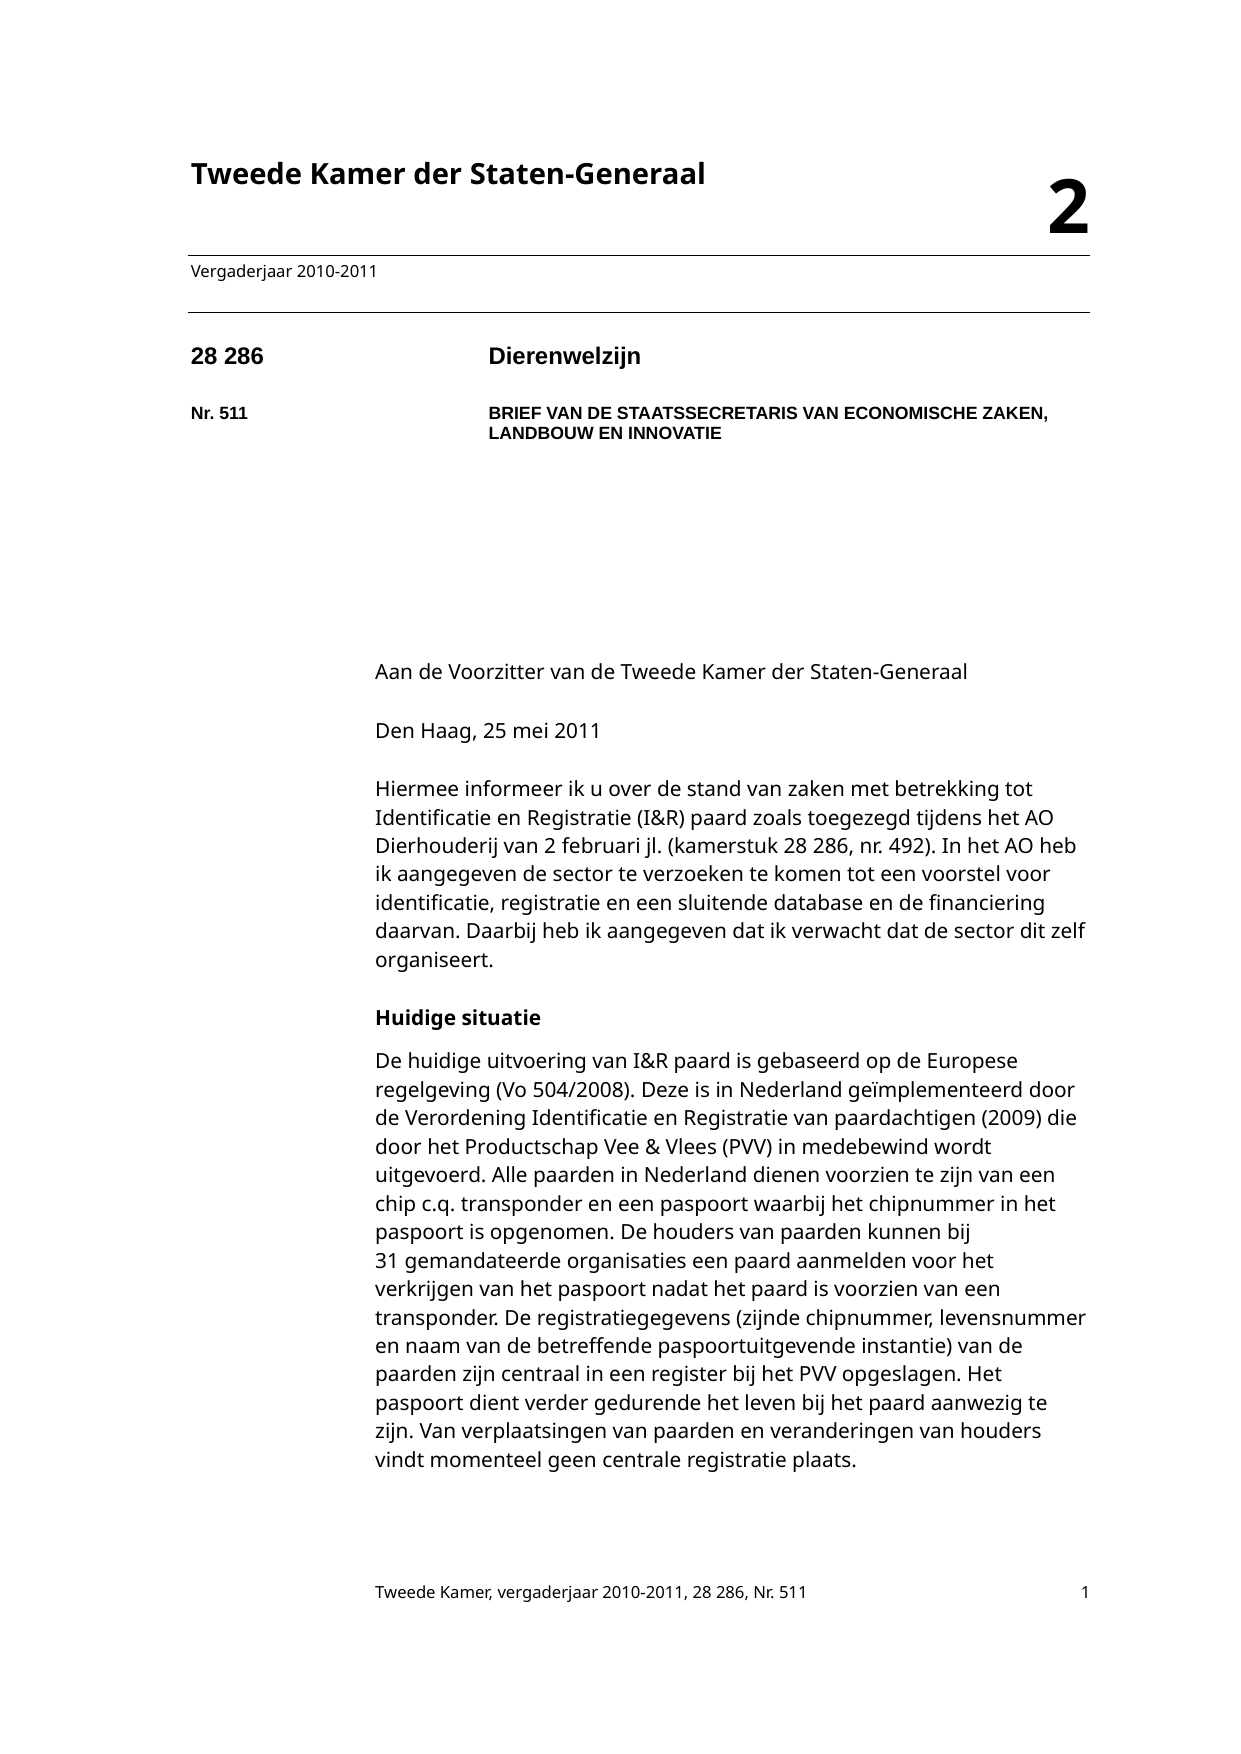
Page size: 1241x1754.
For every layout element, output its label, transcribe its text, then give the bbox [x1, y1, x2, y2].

text Hiermee informeer ik u over de stand van zaken met betrekking tot Identificatie en Registratie (I&R) paard zoals toegezegd tijdens het AO Dierhouderij van 2 februari jl. (kamerstuk 28 286, nr. 492). In het AO heb ik aangegeven de sector te verzoeken te komen tot een voorstel voor identificatie, registratie en een sluitende database en de financiering daarvan. Daarbij heb ik aangegeven dat ik verwacht dat de sector dit zelf organiseert. [375, 774, 1090, 973]
table_cell Dierenwelzijn [485, 339, 1090, 399]
table_cell [485, 313, 1090, 339]
text De huidige uitvoering van I&R paard is gebaseerd op de Europese regelgeving (Vo 504/2008). Deze is in Nederland geïmplementeerd door de Verordening Identificatie en Registratie van paardachtigen (2009) die door het Productschap Vee & Vlees (PVV) in medebewind wordt uitgevoerd. Alle paarden in Nederland dienen voorzien te zijn van een chip c.q. transponder en een paspoort waarbij het chipnummer in het paspoort is opgenomen. De houders van paarden kunnen bij 31 gemandateerde organisaties een paard aanmelden voor het verkrijgen van het paspoort nadat het paard is voorzien van een transponder. De registratiegegevens (zijnde chipnummer, levensnummer en naam van de betreffende paspoortuitgevende instantie) van de paarden zijn centraal in een register bij het PVV opgeslagen. Het paspoort dient verder gedurende het leven bij het paard aanwezig te zijn. Van verplaatsingen van paarden en veranderingen van houders vindt momenteel geen centrale registratie plaats. [375, 1047, 1090, 1473]
text Huidige situatie [375, 1003, 1090, 1032]
table_cell [485, 256, 1090, 312]
table_header Tweede Kamer der Staten-Generaal [188, 150, 909, 255]
table_header 2 [910, 150, 1090, 255]
table_cell Nr. 511 [188, 399, 485, 539]
table_cell 28 286 [188, 339, 485, 399]
table_cell Vergaderjaar 2010-2011 [188, 256, 485, 312]
text Aan de Voorzitter van de Tweede Kamer der Staten-Generaal [375, 657, 1090, 686]
table_cell BRIEF VAN DE STAATSSECRETARIS VAN ECONOMISCHE ZAKEN, LANDBOUW EN INNOVATIE [485, 399, 1090, 539]
table_cell [188, 313, 485, 339]
text Den Haag, 25 mei 2011 [375, 716, 1090, 744]
